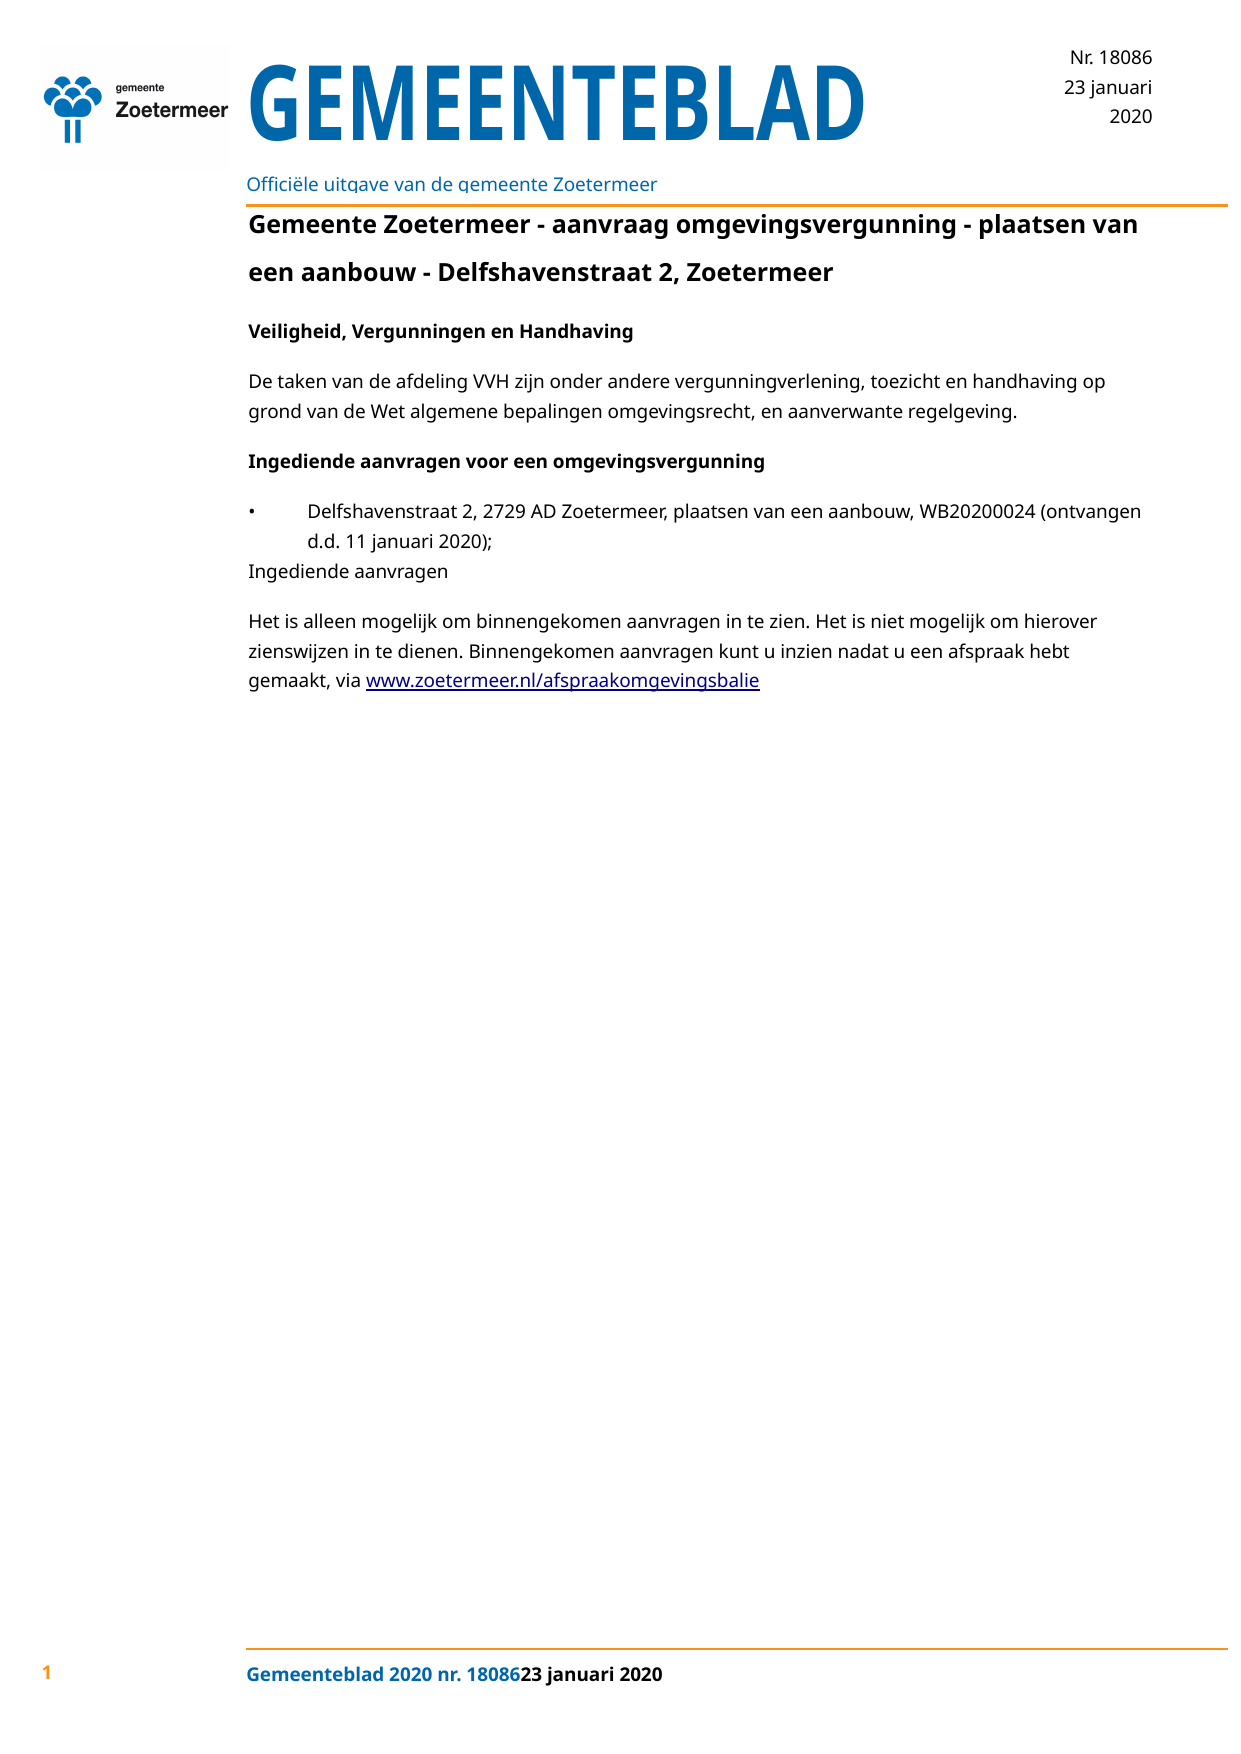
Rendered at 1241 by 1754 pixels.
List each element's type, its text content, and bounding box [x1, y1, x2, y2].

text Het is alleen mogelijk om binnengekomen aanvragen in te zien. Het is niet mogelijk om hierover zienswijzen in te dienen. Binnengekomen aanvragen kunt u inzien nadat u een afspraak hebt gemaakt, via www.zoetermeer.nl/afspraakomgevingsbalie [248, 608, 1152, 693]
text Ingediende aanvragen [248, 558, 1152, 584]
text Ingediende aanvragen voor een omgevingsvergunning [248, 448, 1152, 474]
text Veiligheid, Vergunningen en Handhaving [248, 318, 1152, 344]
text Gemeente Zoetermeer - aanvraag omgevingsvergunning - plaatsen van een aanbouw - Delfshavenstraat 2, Zoetermeer [248, 207, 1152, 288]
list Delfshavenstraat 2, 2729 AD Zoetermeer, plaatsen van een aanbouw, WB20200024 (ontvangen d.d. 11 januari 2020); [248, 499, 1152, 554]
text De taken van de afdeling VVH zijn onder andere vergunningverlening, toezicht en handhaving op grond van de Wet algemene bepalingen omgevingsrecht, en aanverwante regelgeving. [248, 368, 1152, 424]
picture [41, 47, 231, 172]
